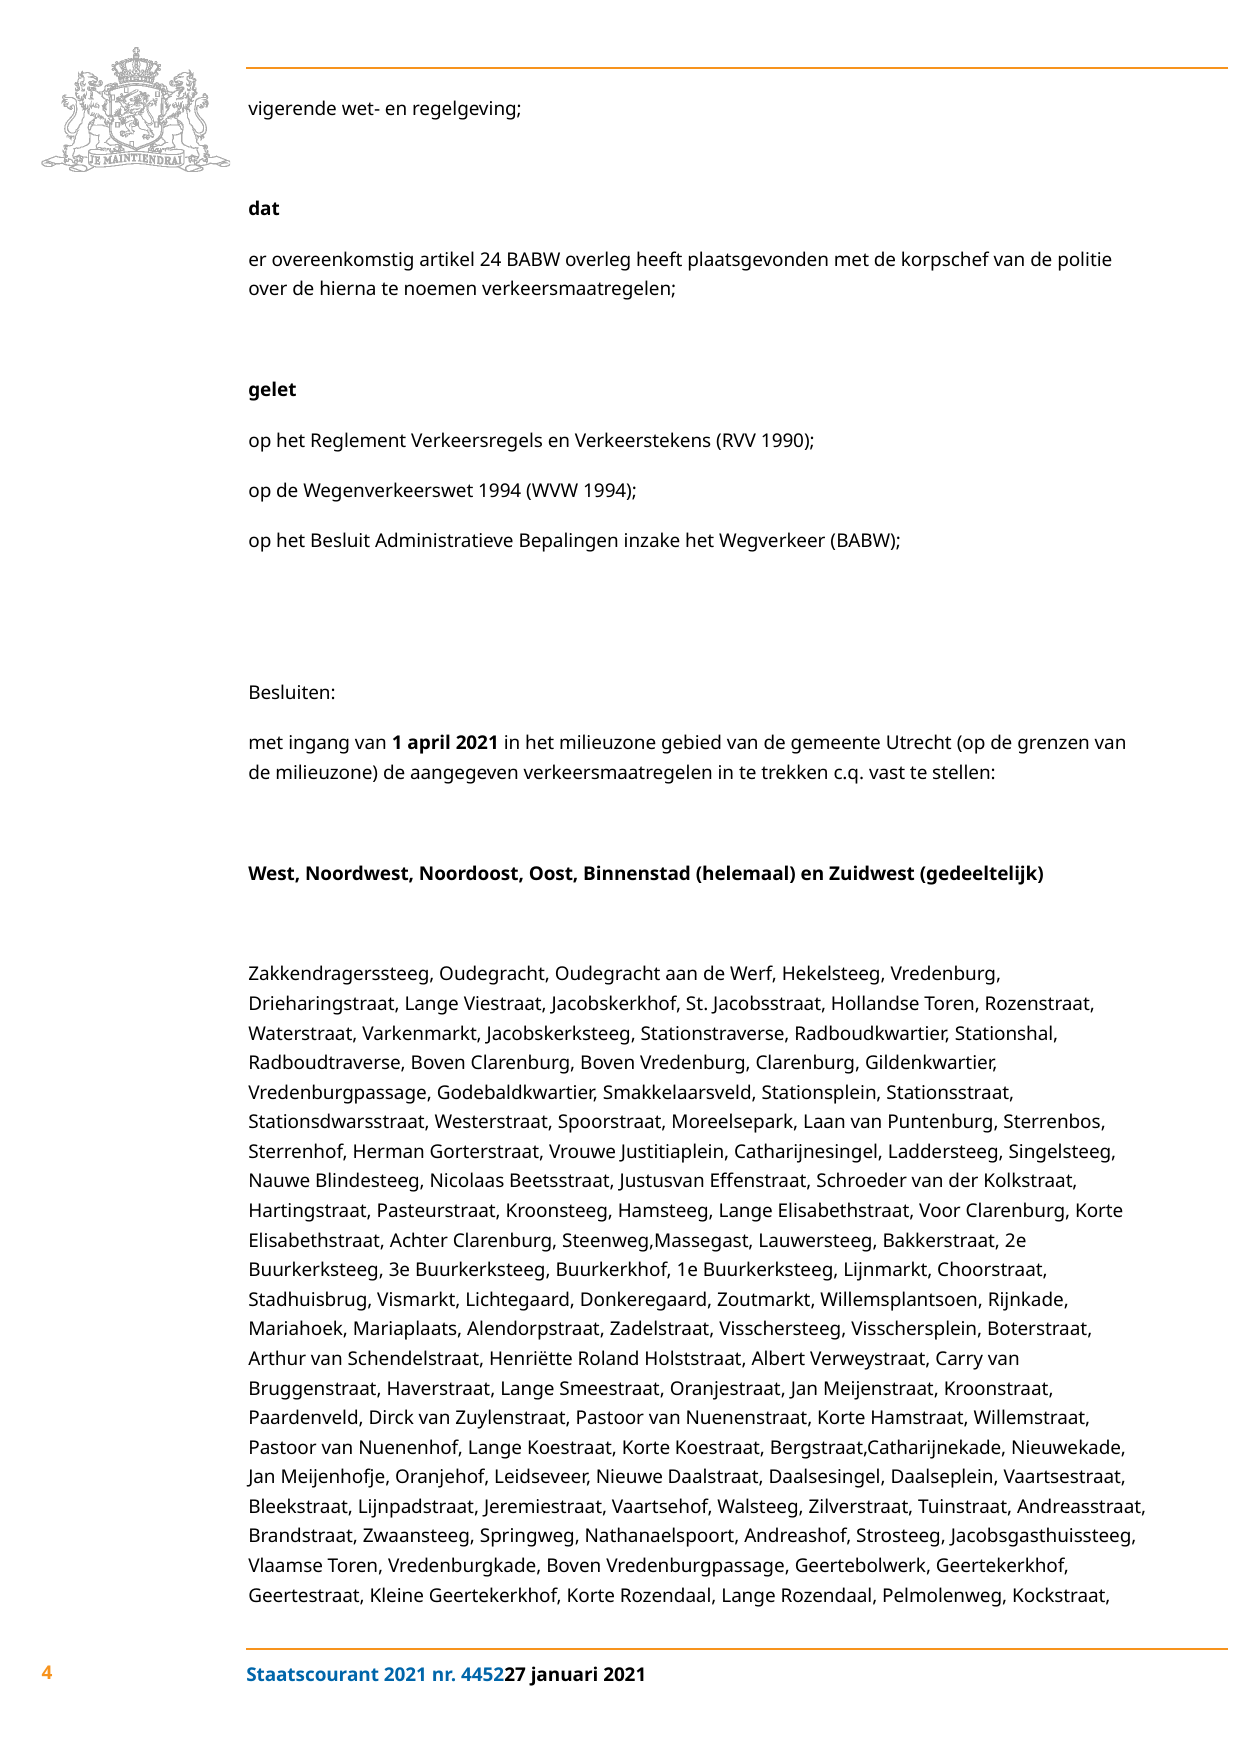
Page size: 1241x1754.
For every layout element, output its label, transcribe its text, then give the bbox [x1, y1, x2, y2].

text op het Besluit Administratieve Bepalingen inzake het Wegverkeer (BABW); [248, 528, 1152, 553]
text vigerende wet- en regelgeving; [248, 95, 1152, 121]
text West, Noordwest, Noordoost, Oost, Binnenstad (helemaal) en Zuidwest (gedeeltelijk) [248, 860, 1152, 886]
text Besluiten: [248, 679, 1152, 705]
text dat [248, 196, 1152, 221]
text gelet [248, 376, 1152, 402]
text op het Reglement Verkeersregels en Verkeerstekens (RVV 1990); [248, 427, 1152, 453]
picture [41, 47, 231, 172]
text Zakkendragerssteeg, Oudegracht, Oudegracht aan de Werf, Hekelsteeg, Vredenburg, Drieharingstraat, Lange Viestraat, Jacobskerkhof, St. Jacobsstraat, Hollandse Toren, Rozenstraat, Waterstraat, Varkenmarkt, Jacobskerksteeg, Stationstraverse, Radboudkwartier, Stationshal, Radboudtraverse, Boven Clarenburg, Boven Vredenburg, Clarenburg, Gildenkwartier, Vredenburgpassage, Godebaldkwartier, Smakkelaarsveld, Stationsplein, Stationsstraat, Stationsdwarsstraat, Westerstraat, Spoorstraat, Moreelsepark, Laan van Puntenburg, Sterrenbos, Sterrenhof, Herman Gorterstraat, Vrouwe Justitiaplein, Catharijnesingel, Laddersteeg, Singelsteeg, Nauwe Blindesteeg, Nicolaas Beetsstraat, Justusvan Effenstraat, Schroeder van der Kolkstraat, Hartingstraat, Pasteurstraat, Kroonsteeg, Hamsteeg, Lange Elisabethstraat, Voor Clarenburg, Korte Elisabethstraat, Achter Clarenburg, Steenweg,Massegast, Lauwersteeg, Bakkerstraat, 2e Buurkerksteeg, 3e Buurkerksteeg, Buurkerkhof, 1e Buurkerksteeg, Lijnmarkt, Choorstraat, Stadhuisbrug, Vismarkt, Lichtegaard, Donkeregaard, Zoutmarkt, Willemsplantsoen, Rijnkade, Mariahoek, Mariaplaats, Alendorpstraat, Zadelstraat, Visschersteeg, Visschersplein, Boterstraat, Arthur van Schendelstraat, Henriëtte Roland Holststraat, Albert Verweystraat, Carry van Bruggenstraat, Haverstraat, Lange Smeestraat, Oranjestraat, Jan Meijenstraat, Kroonstraat, Paardenveld, Dirck van Zuylenstraat, Pastoor van Nuenenstraat, Korte Hamstraat, Willemstraat, Pastoor van Nuenenhof, Lange Koestraat, Korte Koestraat, Bergstraat,Catharijnekade, Nieuwekade, Jan Meijenhofje, Oranjehof, Leidseveer, Nieuwe Daalstraat, Daalsesingel, Daalseplein, Vaartsestraat, Bleekstraat, Lijnpadstraat, Jeremiestraat, Vaartsehof, Walsteeg, Zilverstraat, Tuinstraat, Andreasstraat, Brandstraat, Zwaansteeg, Springweg, Nathanaelspoort, Andreashof, Strosteeg, Jacobsgasthuissteeg, Vlaamse Toren, Vredenburgkade, Boven Vredenburgpassage, Geertebolwerk, Geertekerkhof, Geertestraat, Kleine Geertekerkhof, Korte Rozendaal, Lange Rozendaal, Pelmolenweg, Kockstraat, [248, 961, 1152, 1608]
text op de Wegenverkeerswet 1994 (WVW 1994); [248, 477, 1152, 503]
text met ingang van 1 april 2021 in het milieuzone gebied van de gemeente Utrecht (op de grenzen van de milieuzone) de aangegeven verkeersmaatregelen in te trekken c.q. vast te stellen: [248, 729, 1152, 785]
text er overeenkomstig artikel 24 BABW overleg heeft plaatsgevonden met de korpschef van de politie over de hierna te noemen verkeersmaatregelen; [248, 246, 1152, 301]
